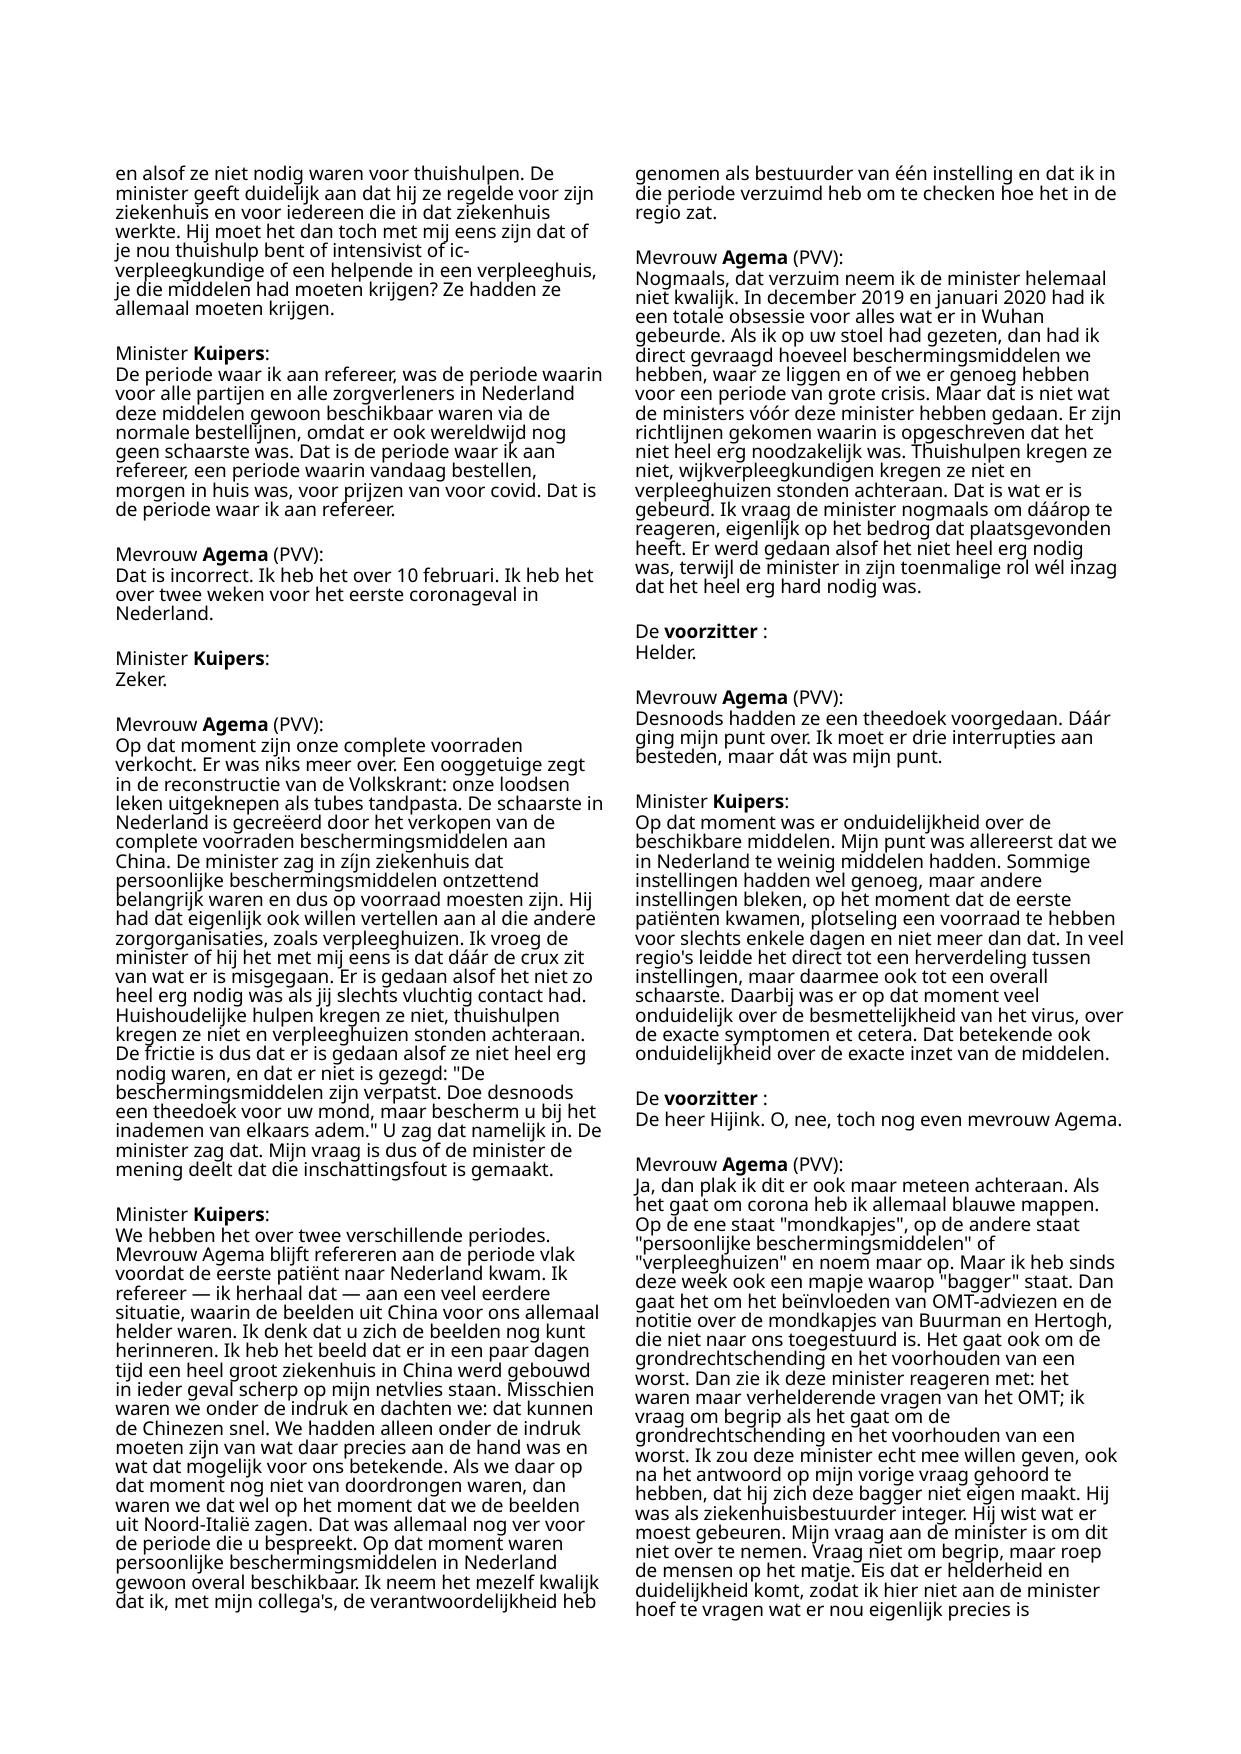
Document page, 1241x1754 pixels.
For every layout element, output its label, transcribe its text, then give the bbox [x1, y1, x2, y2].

text Desnoods hadden ze een theedoek voorgedaan. Dáár ging mijn punt over. Ik moet er drie interrupties aan besteden, maar dát was mijn punt. [635, 710, 1125, 767]
text genomen als bestuurder van één instelling en dat ik in die periode verzuimd heb om te checken hoe het in de regio zat. [635, 165, 1125, 223]
text Minister Kuipers: [115, 340, 605, 366]
text Mevrouw Agema (PVV): [635, 1151, 1125, 1177]
text en alsof ze niet nodig waren voor thuishulpen. De minister geeft duidelijk aan dat hij ze regelde voor zijn ziekenhuis en voor iedereen die in dat ziekenhuis werkte. Hij moet het dan toch met mij eens zijn dat of je nou thuishulp bent of intensivist of ic-verpleegkundige of een helpende in een verpleeghuis, je die middelen had moeten krijgen? Ze hadden ze allemaal moeten krijgen. [115, 165, 605, 319]
text De voorzitter : [635, 1085, 1125, 1111]
text Dat is incorrect. Ik heb het over 10 februari. Ik heb het over twee weken voor het eerste coronageval in Nederland. [115, 567, 605, 624]
text We hebben het over twee verschillende periodes. Mevrouw Agema blijft refereren aan de periode vlak voordat de eerste patiënt naar Nederland kwam. Ik refereer — ik herhaal dat — aan een veel eerdere situatie, waarin de beelden uit China voor ons allemaal helder waren. Ik denk dat u zich de beelden nog kunt herinneren. Ik heb het beeld dat er in een paar dagen tijd een heel groot ziekenhuis in China werd gebouwd in ieder geval scherp op mijn netvlies staan. Misschien waren we onder de indruk en dachten we: dat kunnen de Chinezen snel. We hadden alleen onder de indruk moeten zijn van wat daar precies aan de hand was en wat dat mogelijk voor ons betekende. Als we daar op dat moment nog niet van doordrongen waren, dan waren we dat wel op het moment dat we de beelden uit Noord-Italië zagen. Dat was allemaal nog ver voor de periode die u bespreekt. Op dat moment waren persoonlijke beschermingsmiddelen in Nederland gewoon overal beschikbaar. Ik neem het mezelf kwalijk dat ik, met mijn collega's, de verantwoordelijkheid heb [115, 1227, 605, 1612]
text Minister Kuipers: [635, 788, 1125, 814]
text Mevrouw Agema (PVV): [115, 711, 605, 737]
text Ja, dan plak ik dit er ook maar meteen achteraan. Als het gaat om corona heb ik allemaal blauwe mappen. Op de ene staat "mondkapjes", op de andere staat "persoonlijke beschermingsmiddelen" of "verpleeghuizen" en noem maar op. Maar ik heb sinds deze week ook een mapje waarop "bagger" staat. Dan gaat het om het beïnvloeden van OMT-adviezen en de notitie over de mondkapjes van Buurman en Hertogh, die niet naar ons toegestuurd is. Het gaat ook om de grondrechtschending en het voorhouden van een worst. Dan zie ik deze minister reageren met: het waren maar verhelderende vragen van het OMT; ik vraag om begrip als het gaat om de grondrechtschending en het voorhouden van een worst. Ik zou deze minister echt mee willen geven, ook na het antwoord op mijn vorige vraag gehoord te hebben, dat hij zich deze bagger niet eigen maakt. Hij was als ziekenhuisbestuurder integer. Hij wist wat er moest gebeuren. Mijn vraag aan de minister is om dit niet over te nemen. Vraag niet om begrip, maar roep de mensen op het matje. Eis dat er helderheid en duidelijkheid komt, zodat ik hier niet aan de minister hoef te vragen wat er nou eigenlijk precies is [635, 1177, 1125, 1620]
text Mevrouw Agema (PVV): [635, 684, 1125, 710]
text Nogmaals, dat verzuim neem ik de minister helemaal niet kwalijk. In december 2019 en januari 2020 had ik een totale obsessie voor alles wat er in Wuhan gebeurde. Als ik op uw stoel had gezeten, dan had ik direct gevraagd hoeveel beschermingsmiddelen we hebben, waar ze liggen en of we er genoeg hebben voor een periode van grote crisis. Maar dat is niet wat de ministers vóór deze minister hebben gedaan. Er zijn richtlijnen gekomen waarin is opgeschreven dat het niet heel erg noodzakelijk was. Thuishulpen kregen ze niet, wijkverpleegkundigen kregen ze niet en verpleeghuizen stonden achteraan. Dat is wat er is gebeurd. Ik vraag de minister nogmaals om dáárop te reageren, eigenlijk op het bedrog dat plaatsgevonden heeft. Er werd gedaan alsof het niet heel erg nodig was, terwijl de minister in zijn toenmalige rol wél inzag dat het heel erg hard nodig was. [635, 270, 1125, 597]
text Helder. [635, 644, 1125, 663]
text Minister Kuipers: [115, 645, 605, 671]
text Mevrouw Agema (PVV): [635, 244, 1125, 270]
text Op dat moment zijn onze complete voorraden verkocht. Er was niks meer over. Een ooggetuige zegt in de reconstructie van de Volkskrant: onze loodsen leken uitgeknepen als tubes tandpasta. De schaarste in Nederland is gecreëerd door het verkopen van de complete voorraden beschermingsmiddelen aan China. De minister zag in zíjn ziekenhuis dat persoonlijke beschermingsmiddelen ontzettend belangrijk waren en dus op voorraad moesten zijn. Hij had dat eigenlijk ook willen vertellen aan al die andere zorgorganisaties, zoals verpleeghuizen. Ik vroeg de minister of hij het met mij eens is dat dáár de crux zit van wat er is misgegaan. Er is gedaan alsof het niet zo heel erg nodig was als jij slechts vluchtig contact had. Huishoudelijke hulpen kregen ze niet, thuishulpen kregen ze niet en verpleeghuizen stonden achteraan. De frictie is dus dat er is gedaan alsof ze niet heel erg nodig waren, en dat er niet is gezegd: "De beschermingsmiddelen zijn verpatst. Doe desnoods een theedoek voor uw mond, maar bescherm u bij het inademen van elkaars adem." U zag dat namelijk in. De minister zag dat. Mijn vraag is dus of de minister de mening deelt dat die inschattingsfout is gemaakt. [115, 737, 605, 1180]
text Zeker. [115, 671, 605, 690]
text Minister Kuipers: [115, 1201, 605, 1227]
text De voorzitter : [635, 618, 1125, 644]
text Op dat moment was er onduidelijkheid over de beschikbare middelen. Mijn punt was allereerst dat we in Nederland te weinig middelen hadden. Sommige instellingen hadden wel genoeg, maar andere instellingen bleken, op het moment dat de eerste patiënten kwamen, plotseling een voorraad te hebben voor slechts enkele dagen en niet meer dan dat. In veel regio's leidde het direct tot een herverdeling tussen instellingen, maar daarmee ook tot een overall schaarste. Daarbij was er op dat moment veel onduidelijk over de besmettelijkheid van het virus, over de exacte symptomen et cetera. Dat betekende ook onduidelijkheid over de exacte inzet van de middelen. [635, 814, 1125, 1064]
text De periode waar ik aan refereer, was de periode waarin voor alle partijen en alle zorgverleners in Nederland deze middelen gewoon beschikbaar waren via de normale bestellijnen, omdat er ook wereldwijd nog geen schaarste was. Dat is de periode waar ik aan refereer, een periode waarin vandaag bestellen, morgen in huis was, voor prijzen van voor covid. Dat is de periode waar ik aan refereer. [115, 366, 605, 520]
text De heer Hijink. O, nee, toch nog even mevrouw Agema. [635, 1111, 1125, 1130]
text Mevrouw Agema (PVV): [115, 541, 605, 567]
